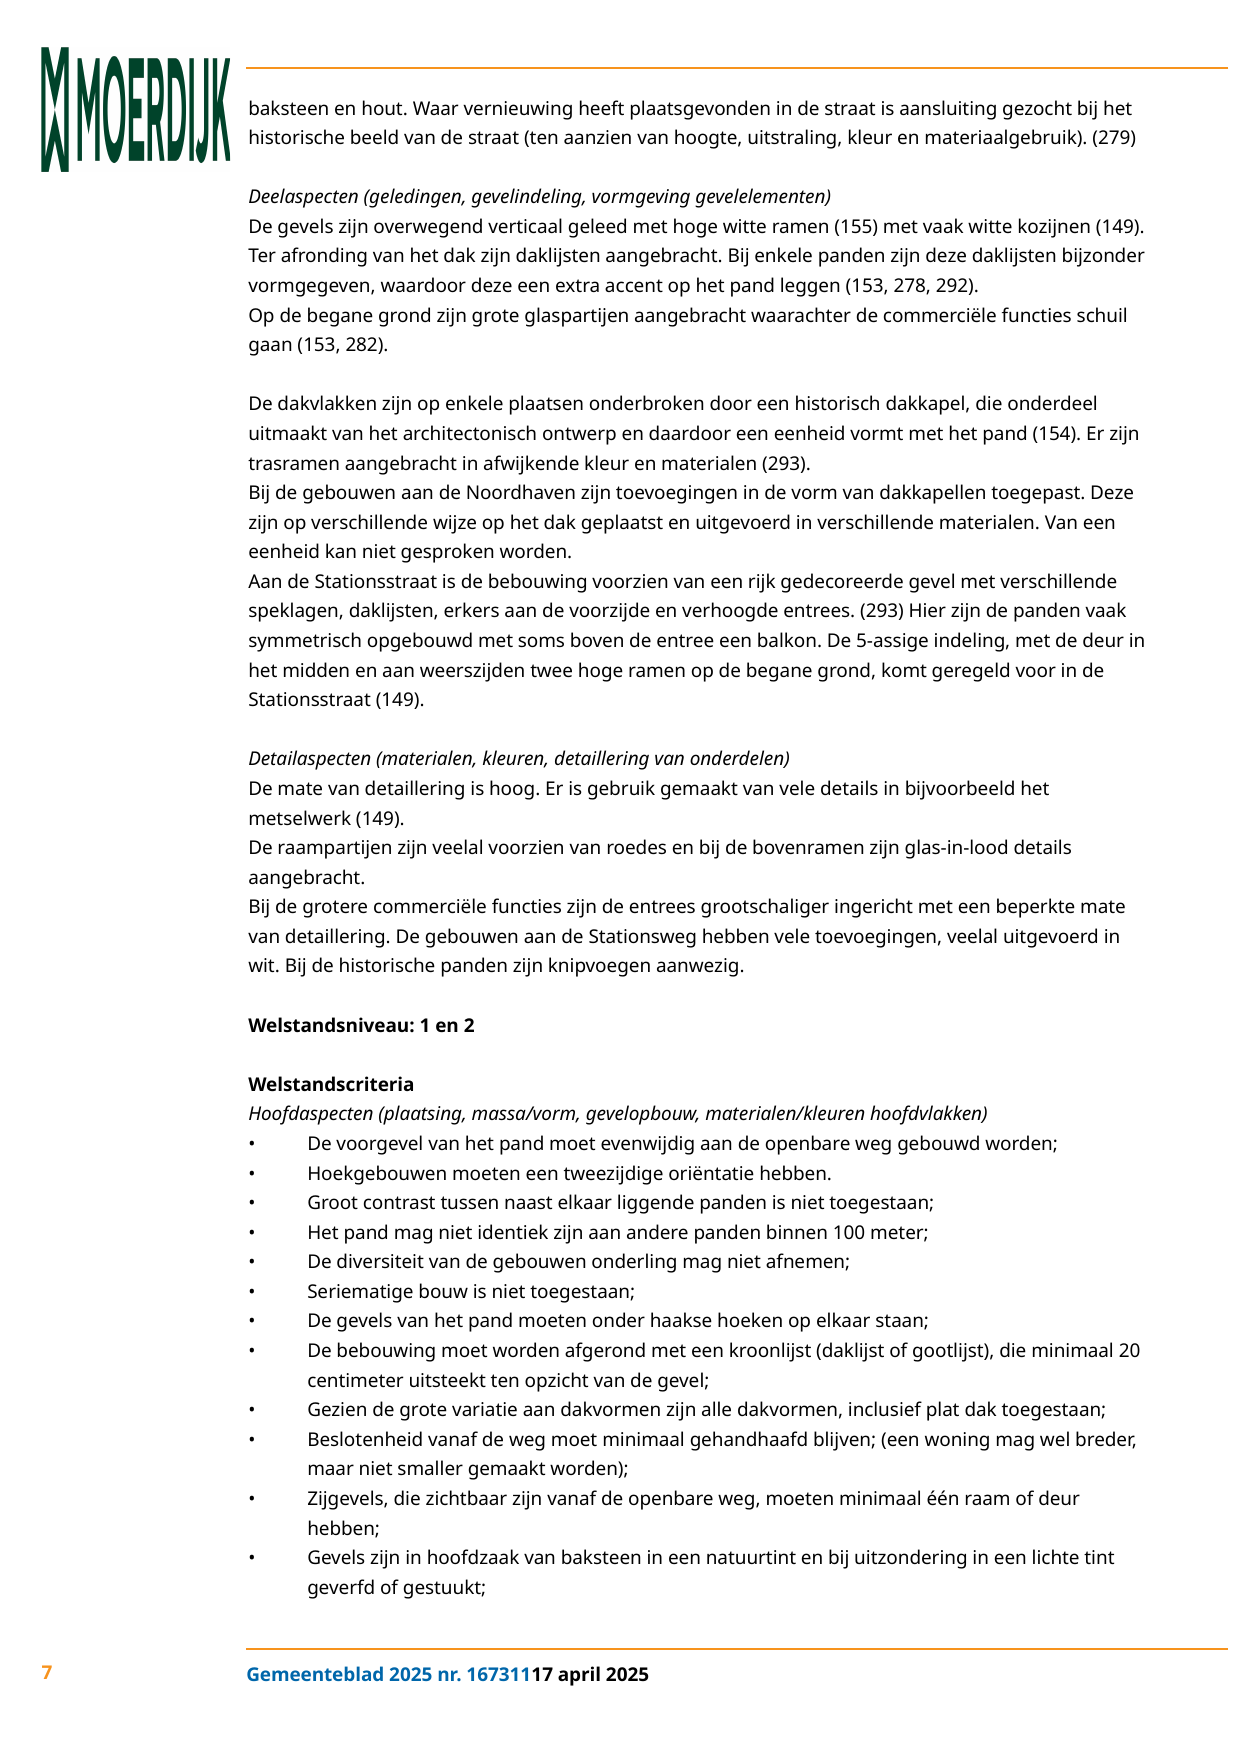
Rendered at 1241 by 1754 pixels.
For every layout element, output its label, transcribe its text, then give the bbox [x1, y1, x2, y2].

text Bij de grotere commerciële functies zijn de entrees grootschaliger ingericht met een beperkte mate van detaillering. De gebouwen aan de Stationsweg hebben vele toevoegingen, veelal uitgevoerd in wit. Bij de historische panden zijn knipvoegen aanwezig. [248, 893, 1152, 978]
text Op de begane grond zijn grote glaspartijen aangebracht waarachter de commerciële functies schuil gaan (153, 282). [248, 302, 1152, 357]
text Welstandsniveau: 1 en 2 [248, 1012, 1152, 1038]
list Gevels zijn in hoofdzaak van baksteen in een natuurtint en bij uitzondering in een lichte tint geverfd of gestuukt; [248, 1544, 1152, 1600]
text baksteen en hout. Waar vernieuwing heeft plaatsgevonden in de straat is aansluiting gezocht bij het historische beeld van de straat (ten aanzien van hoogte, uitstraling, kleur en materiaalgebruik). (279) [248, 95, 1152, 150]
list Seriematige bouw is niet toegestaan; [248, 1278, 1152, 1304]
list Beslotenheid vanaf de weg moet minimaal gehandhaafd blijven; (een woning mag wel breder, maar niet smaller gemaakt worden); [248, 1426, 1152, 1481]
list Hoekgebouwen moeten een tweezijdige oriëntatie hebben. [248, 1160, 1152, 1186]
text De raampartijen zijn veelal voorzien van roedes en bij de bovenramen zijn glas-in-lood details aangebracht. [248, 834, 1152, 890]
text De dakvlakken zijn op enkele plaatsen onderbroken door een historisch dakkapel, die onderdeel uitmaakt van het architectonisch ontwerp en daardoor een eenheid vormt met het pand (154). Er zijn trasramen aangebracht in afwijkende kleur en materialen (293). [248, 391, 1152, 476]
text Hoofdaspecten (plaatsing, massa/vorm, gevelopbouw, materialen/kleuren hoofdvlakken) [248, 1101, 1152, 1126]
list Zijgevels, die zichtbaar zijn vanaf de openbare weg, moeten minimaal één raam of deur hebben; [248, 1485, 1152, 1541]
picture [41, 47, 231, 172]
list De diversiteit van de gebouwen onderling mag niet afnemen; [248, 1248, 1152, 1274]
list Gezien de grote variatie aan dakvormen zijn alle dakvormen, inclusief plat dak toegestaan; [248, 1396, 1152, 1422]
text Deelaspecten (geledingen, gevelindeling, vormgeving gevelelementen) [248, 183, 1152, 209]
text Detailaspecten (materialen, kleuren, detaillering van onderdelen) [248, 746, 1152, 771]
list De bebouwing moet worden afgerond met een kroonlijst (daklijst of gootlijst), die minimaal 20 centimeter uitsteekt ten opzicht van de gevel; [248, 1337, 1152, 1393]
list Het pand mag niet identiek zijn aan andere panden binnen 100 meter; [248, 1219, 1152, 1245]
text De gevels zijn overwegend verticaal geleed met hoge witte ramen (155) met vaak witte kozijnen (149). Ter afronding van het dak zijn daklijsten aangebracht. Bij enkele panden zijn deze daklijsten bijzonder vormgegeven, waardoor deze een extra accent op het pand leggen (153, 278, 292). [248, 213, 1152, 298]
list De voorgevel van het pand moet evenwijdig aan de openbare weg gebouwd worden; [248, 1130, 1152, 1156]
list De gevels van het pand moeten onder haakse hoeken op elkaar staan; [248, 1308, 1152, 1333]
text De mate van detaillering is hoog. Er is gebruik gemaakt van vele details in bijvoorbeeld het metselwerk (149). [248, 775, 1152, 831]
text Bij de gebouwen aan de Noordhaven zijn toevoegingen in de vorm van dakkapellen toegepast. Deze zijn op verschillende wijze op het dak geplaatst en uitgevoerd in verschillende materialen. Van een eenheid kan niet gesproken worden. [248, 479, 1152, 564]
text Welstandscriteria [248, 1071, 1152, 1097]
text Aan de Stationsstraat is de bebouwing voorzien van een rijk gedecoreerde gevel met verschillende speklagen, daklijsten, erkers aan de voorzijde en verhoogde entrees. (293) Hier zijn de panden vaak symmetrisch opgebouwd met soms boven de entree een balkon. De 5-assige indeling, met de deur in het midden en aan weerszijden twee hoge ramen op de begane grond, komt geregeld voor in de Stationsstraat (149). [248, 568, 1152, 712]
list Groot contrast tussen naast elkaar liggende panden is niet toegestaan; [248, 1189, 1152, 1215]
